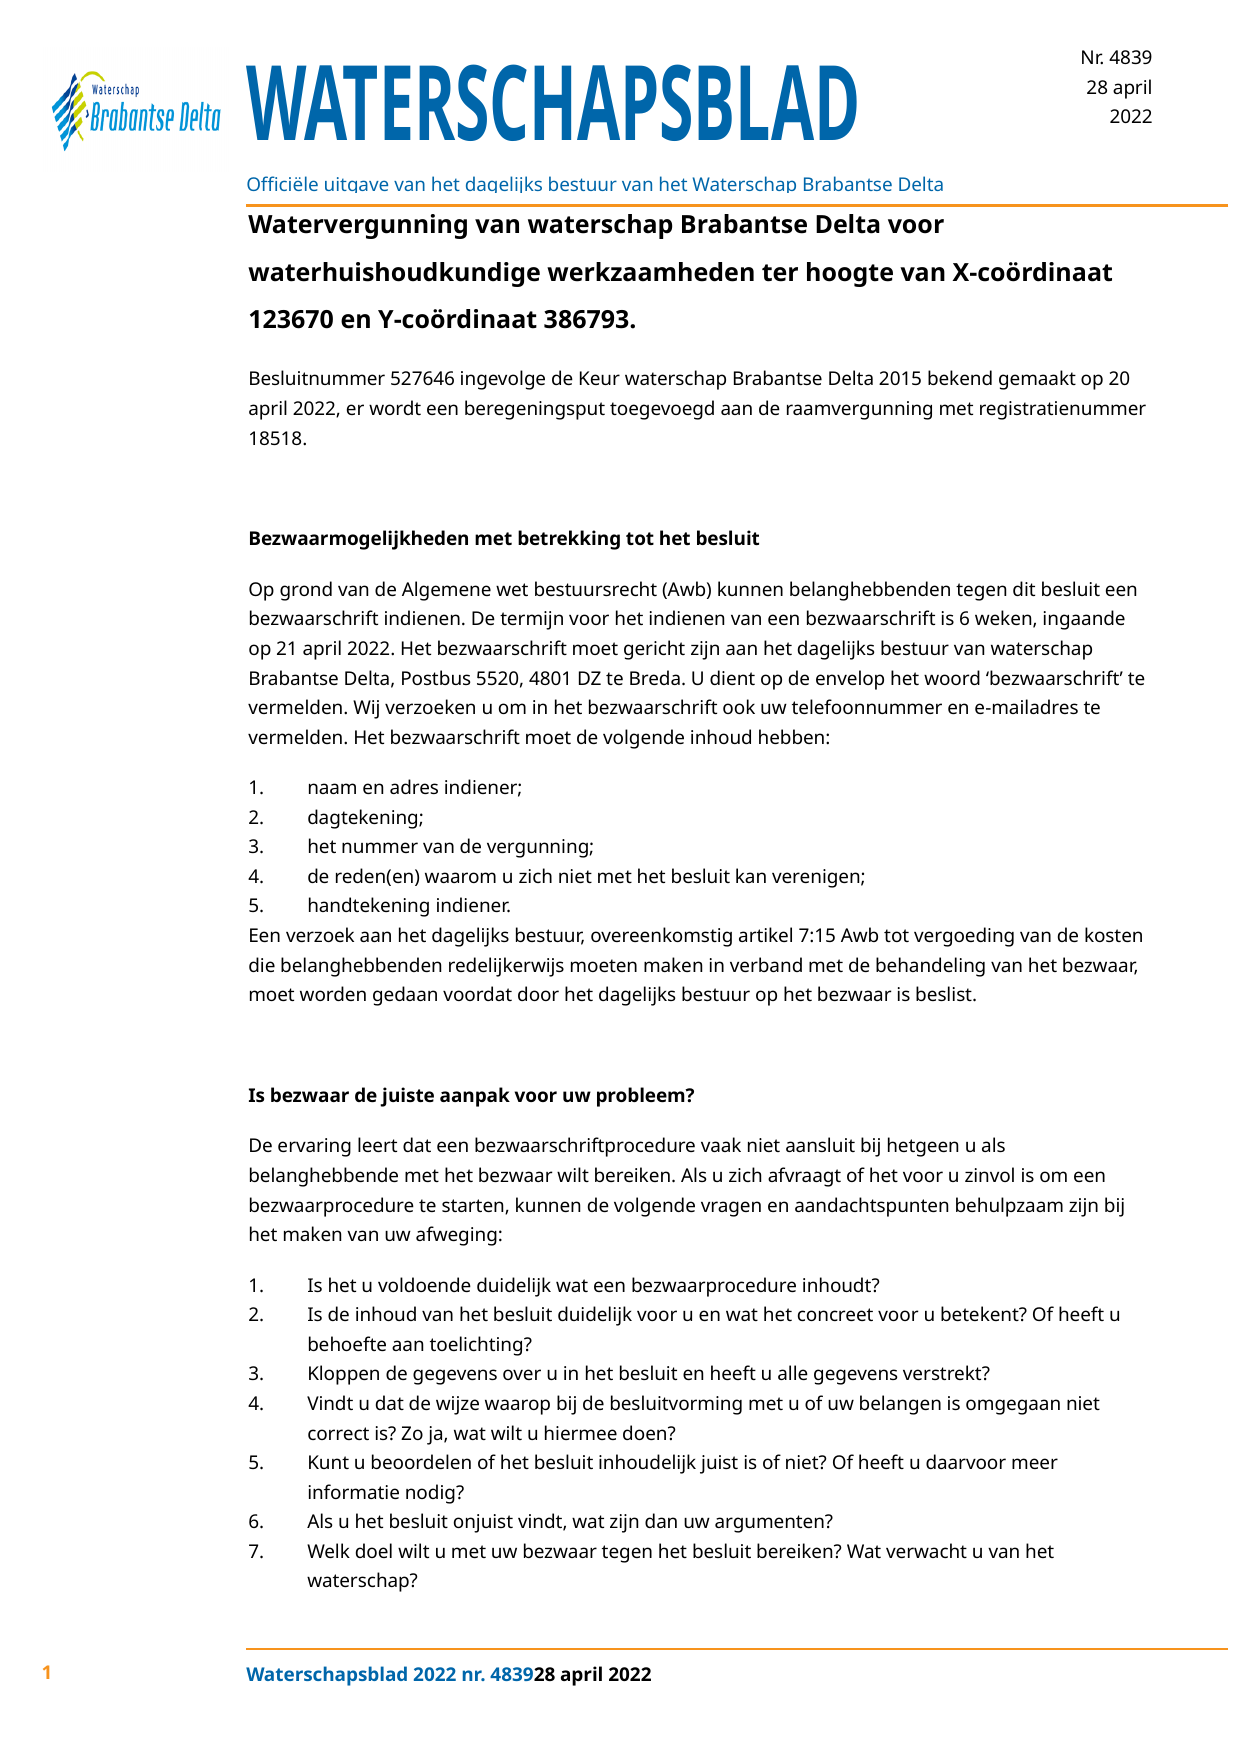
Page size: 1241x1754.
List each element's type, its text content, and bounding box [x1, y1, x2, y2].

list Kloppen de gegevens over u in het besluit en heeft u alle gegevens verstrekt? [248, 1361, 1152, 1386]
list Vindt u dat de wijze waarop bij de besluitvorming met u of uw belangen is omgegaan niet correct is? Zo ja, wat wilt u hiermee doen? [248, 1390, 1152, 1445]
text De ervaring leert dat een bezwaarschriftprocedure vaak niet aansluit bij hetgeen u als belanghebbende met het bezwaar wilt bereiken. Als u zich afvraagt of het voor u zinvol is om een bezwaarprocedure te starten, kunnen de volgende vragen en aandachtspunten behulpzaam zijn bij het maken van uw afweging: [248, 1133, 1152, 1247]
list Is de inhoud van het besluit duidelijk voor u en wat het concreet voor u betekent? Of heeft u behoefte aan toelichting? [248, 1301, 1152, 1357]
text Is bezwaar de juiste aanpak voor uw probleem? [248, 1082, 1152, 1108]
text Watervergunning van waterschap Brabantse Delta voor waterhuishoudkundige werkzaamheden ter hoogte van X-coördinaat 123670 en Y-coördinaat 386793. [248, 207, 1152, 336]
text Op grond van de Algemene wet bestuursrecht (Awb) kunnen belanghebbenden tegen dit besluit een bezwaarschrift indienen. De termijn voor het indienen van een bezwaarschrift is 6 weken, ingaande op 21 april 2022. Het bezwaarschrift moet gericht zijn aan het dagelijks bestuur van waterschap Brabantse Delta, Postbus 5520, 4801 DZ te Breda. U dient op de envelop het woord ‘bezwaarschrift’ te vermelden. Wij verzoeken u om in het bezwaarschrift ook uw telefoonnummer en e‑mailadres te vermelden. Het bezwaarschrift moet de volgende inhoud hebben: [248, 576, 1152, 749]
list het nummer van de vergunning; [248, 833, 1152, 859]
list handtekening indiener. [248, 893, 1152, 918]
list naam en adres indiener; [248, 774, 1152, 800]
list Welk doel wilt u met uw bezwaar tegen het besluit bereiken? Wat verwacht u van het waterschap? [248, 1538, 1152, 1593]
text Bezwaarmogelijkheden met betrekking tot het besluit [248, 526, 1152, 551]
picture [41, 47, 231, 172]
list Kunt u beoordelen of het besluit inhoudelijk juist is of niet? Of heeft u daarvoor meer informatie nodig? [248, 1449, 1152, 1504]
list dagtekening; [248, 804, 1152, 829]
list de reden(en) waarom u zich niet met het besluit kan verenigen; [248, 863, 1152, 889]
list Als u het besluit onjuist vindt, wat zijn dan uw argumenten? [248, 1508, 1152, 1534]
text Besluitnummer 527646 ingevolge de Keur waterschap Brabantse Delta 2015 bekend gemaakt op 20 april 2022, er wordt een beregeningsput toegevoegd aan de raamvergunning met registratienummer 18518. [248, 366, 1152, 450]
list Is het u voldoende duidelijk wat een bezwaarprocedure inhoudt? [248, 1272, 1152, 1297]
text Een verzoek aan het dagelijks bestuur, overeenkomstig artikel 7:15 Awb tot vergoeding van de kosten die belanghebbenden redelijkerwijs moeten maken in verband met de behandeling van het bezwaar, moet worden gedaan voordat door het dagelijks bestuur op het bezwaar is beslist. [248, 922, 1152, 1007]
